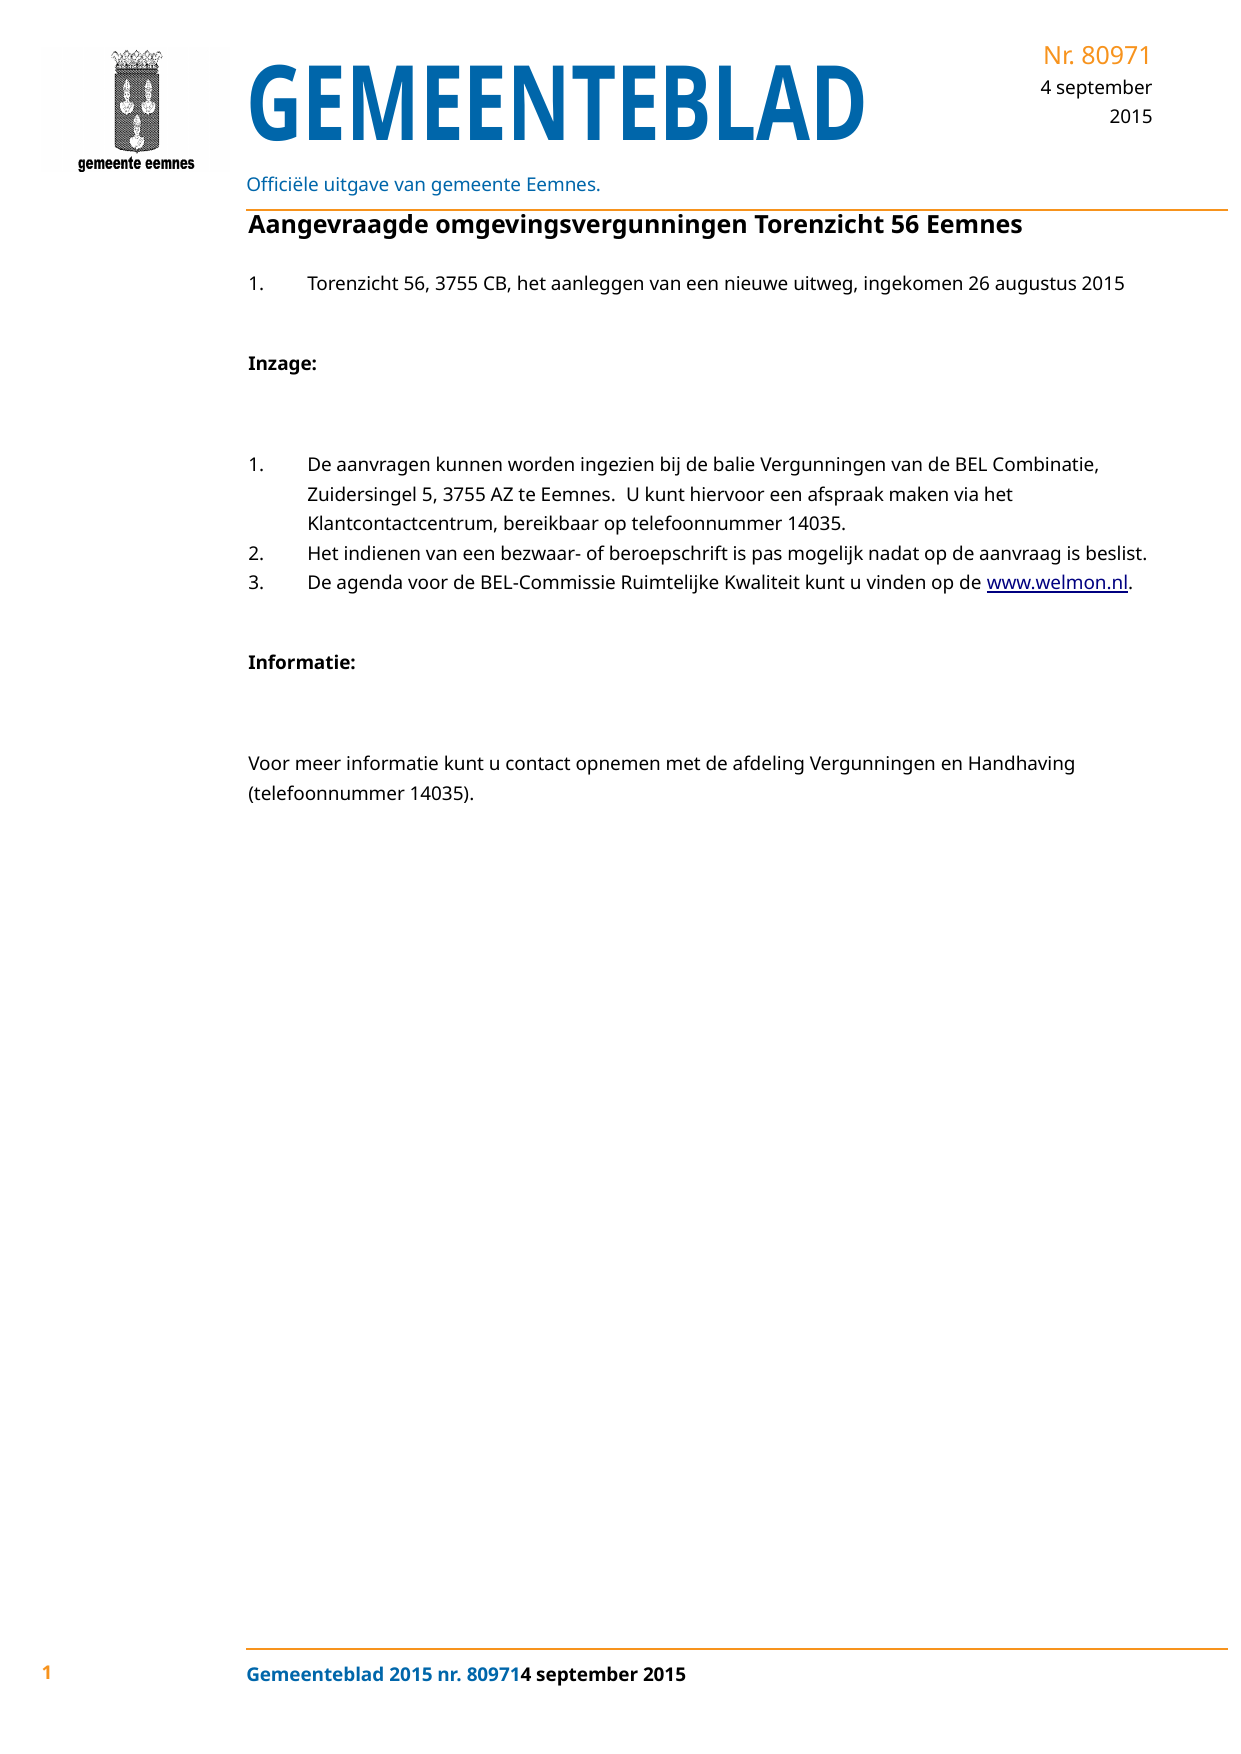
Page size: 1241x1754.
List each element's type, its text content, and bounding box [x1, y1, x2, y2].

list Torenzicht 56, 3755 CB, het aanleggen van een nieuwe uitweg, ingekomen 26 augustus 2015 [248, 270, 1152, 296]
picture [41, 47, 231, 172]
text Informatie: [248, 649, 1152, 675]
list Het indienen van een bezwaar- of beroepschrift is pas mogelijk nadat op de aanvraag is beslist. [248, 540, 1152, 566]
list De agenda voor de BEL-Commissie Ruimtelijke Kwaliteit kunt u vinden op de www.welmon.nl. [248, 569, 1152, 595]
text Voor meer informatie kunt u contact opnemen met de afdeling Vergunningen en Handhaving (telefoonnummer 14035). [248, 750, 1152, 806]
list De aanvragen kunnen worden ingezien bij de balie Vergunningen van de BEL Combinatie, Zuidersingel 5, 3755 AZ te Eemnes. U kunt hiervoor een afspraak maken via het Klantcontactcentrum, bereikbaar op telefoonnummer 14035. [248, 451, 1152, 536]
text Aangevraagde omgevingsvergunningen Torenzicht 56 Eemnes [248, 211, 1152, 241]
text Inzage: [248, 350, 1152, 376]
